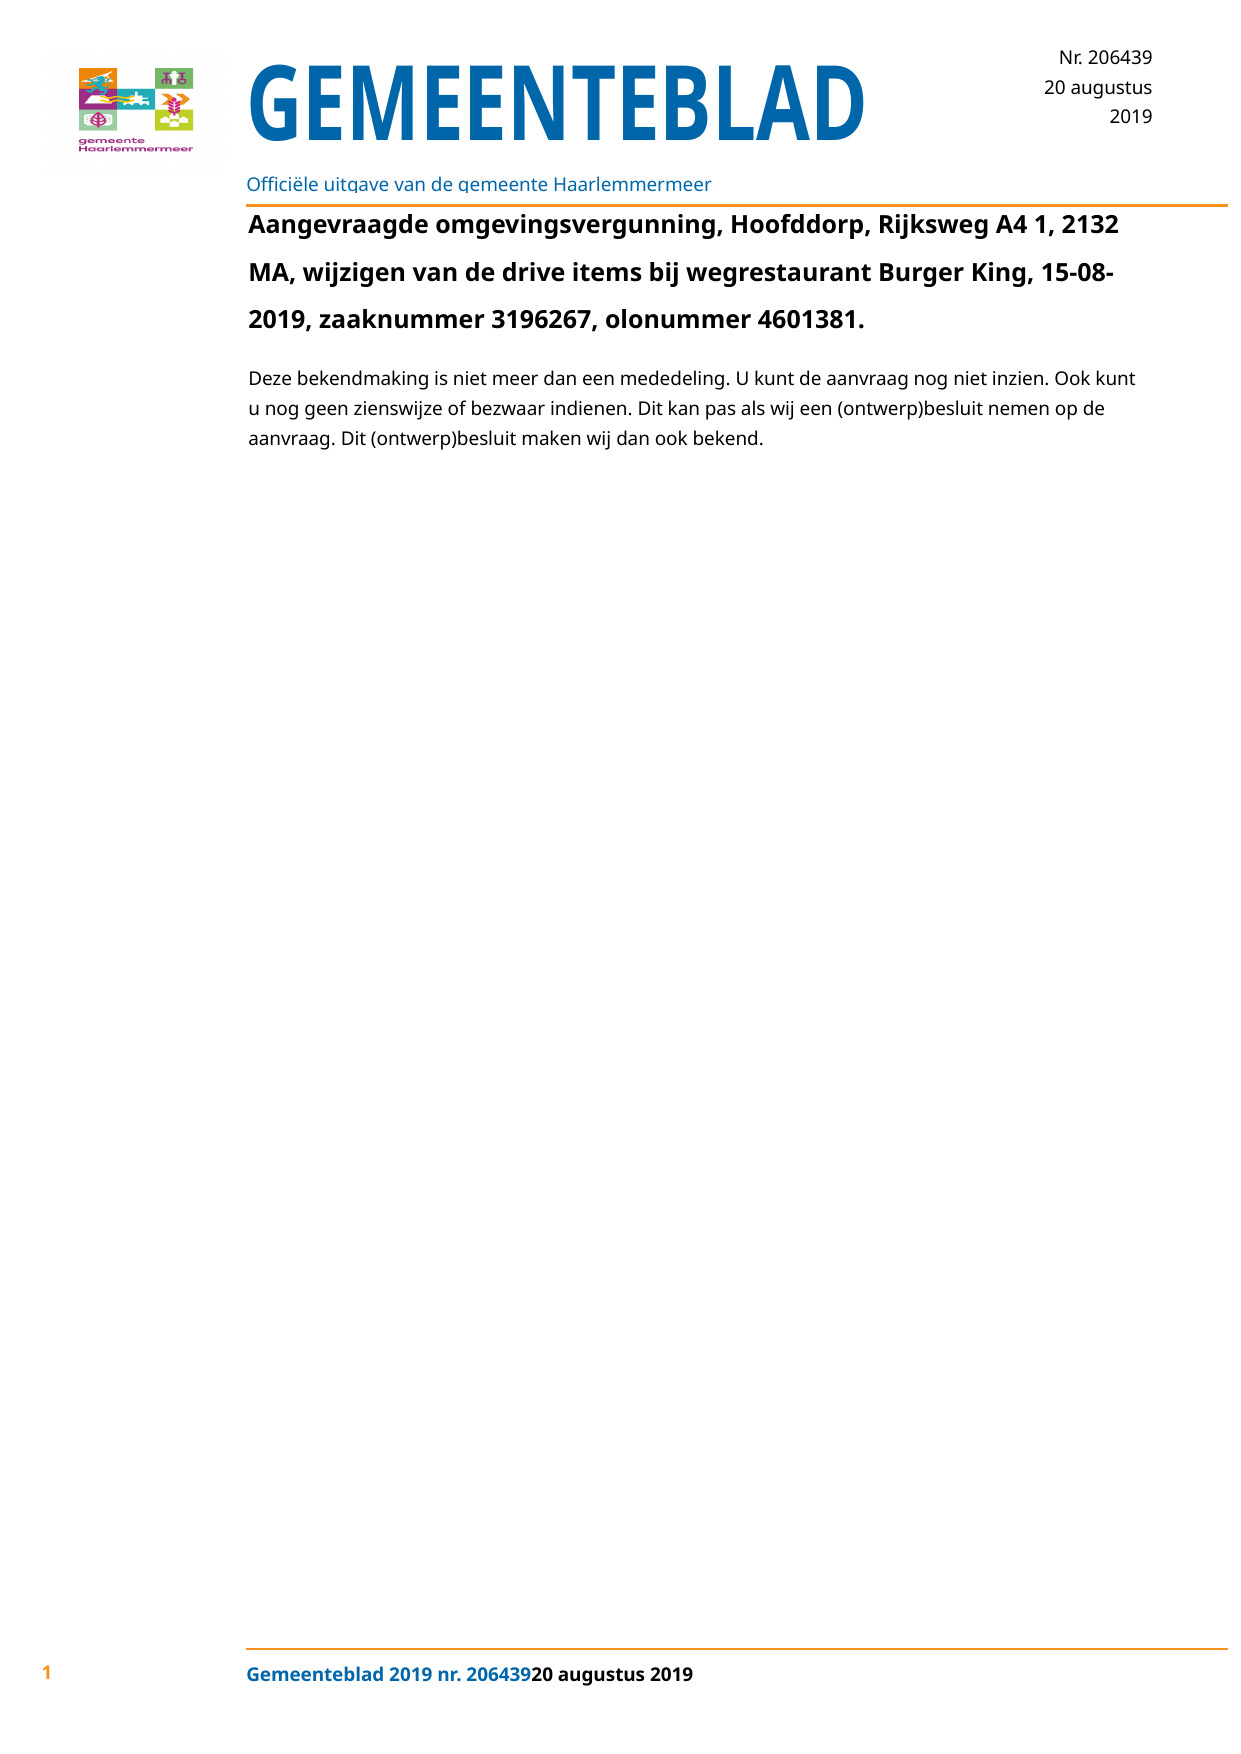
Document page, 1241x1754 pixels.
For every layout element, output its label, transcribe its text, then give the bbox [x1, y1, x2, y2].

text Aangevraagde omgevingsvergunning, Hoofddorp, Rijksweg A4 1, 2132 MA, wijzigen van de drive items bij wegrestaurant Burger King, 15-08-2019, zaaknummer 3196267, olonummer 4601381. [248, 207, 1152, 336]
text Deze bekendmaking is niet meer dan een mededeling. U kunt de aanvraag nog niet inzien. Ook kunt u nog geen zienswijze of bezwaar indienen. Dit kan pas als wij een (ontwerp)besluit nemen op de aanvraag. Dit (ontwerp)besluit maken wij dan ook bekend. [248, 366, 1152, 450]
picture [41, 47, 231, 172]
